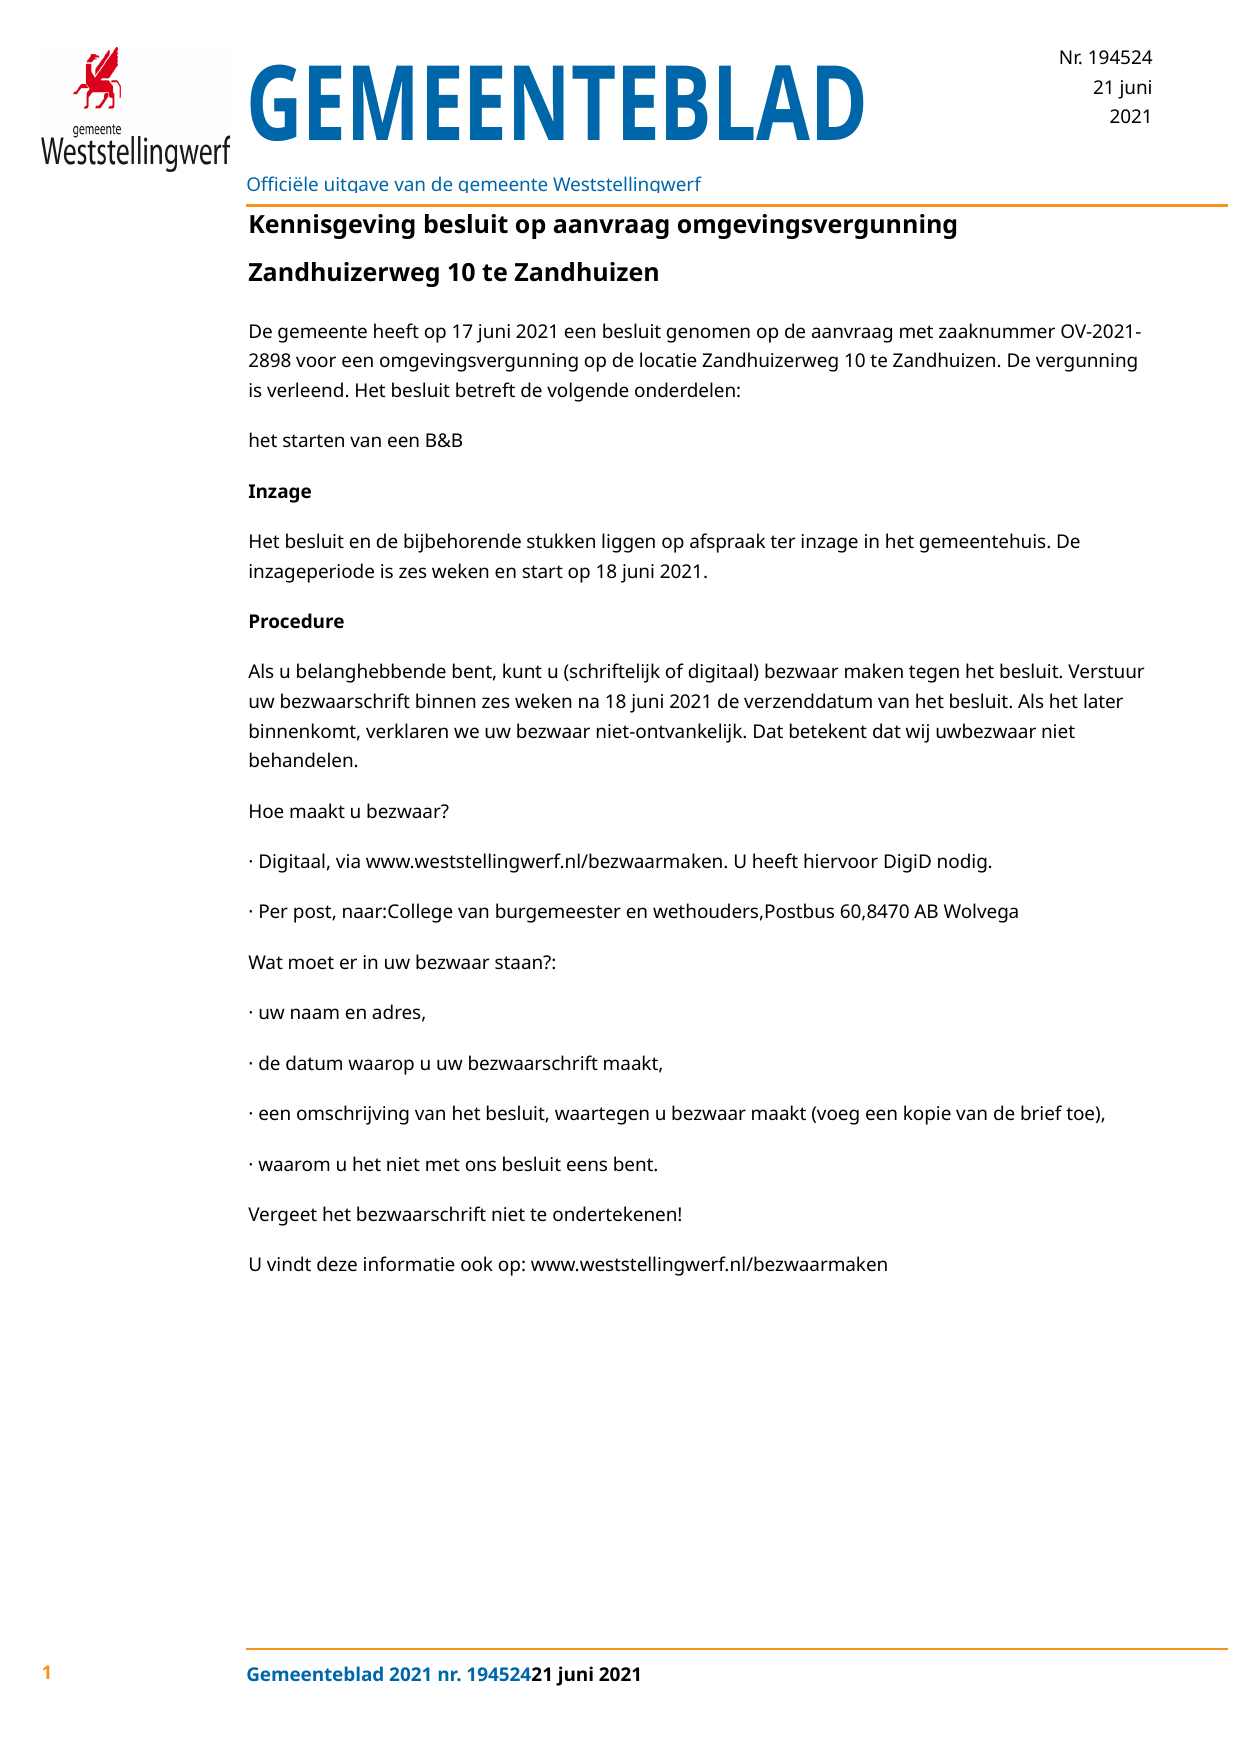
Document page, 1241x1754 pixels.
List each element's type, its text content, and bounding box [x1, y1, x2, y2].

text Vergeet het bezwaarschrift niet te ondertekenen! [248, 1201, 1152, 1227]
text De gemeente heeft op 17 juni 2021 een besluit genomen op de aanvraag met zaaknummer OV-2021-2898 voor een omgevingsvergunning op de locatie Zandhuizerweg 10 te Zandhuizen. De vergunning is verleend. Het besluit betreft de volgende onderdelen: [248, 318, 1152, 403]
text · waarom u het niet met ons besluit eens bent. [248, 1151, 1152, 1177]
text Wat moet er in uw bezwaar staan?: [248, 949, 1152, 975]
text · de datum waarop u uw bezwaarschrift maakt, [248, 1050, 1152, 1076]
text · Per post, naar:College van burgemeester en wethouders,Postbus 60,8470 AB Wolvega [248, 899, 1152, 924]
text Als u belanghebbende bent, kunt u (schriftelijk of digitaal) bezwaar maken tegen het besluit. Verstuur uw bezwaarschrift binnen zes weken na 18 juni 2021 de verzenddatum van het besluit. Als het later binnenkomt, verklaren we uw bezwaar niet-ontvankelijk. Dat betekent dat wij uwbezwaar niet behandelen. [248, 659, 1152, 773]
text Procedure [248, 608, 1152, 634]
text Kennisgeving besluit op aanvraag omgevingsvergunning Zandhuizerweg 10 te Zandhuizen [248, 207, 1152, 288]
text Hoe maakt u bezwaar? [248, 798, 1152, 824]
picture [41, 47, 231, 172]
text · uw naam en adres, [248, 999, 1152, 1025]
text het starten van een B&B [248, 427, 1152, 453]
text U vindt deze informatie ook op: www.weststellingwerf.nl/bezwaarmaken [248, 1252, 1152, 1277]
text Inzage [248, 478, 1152, 504]
text · Digitaal, via www.weststellingwerf.nl/bezwaarmaken. U heeft hiervoor DigiD nodig. [248, 848, 1152, 874]
text Het besluit en de bijbehorende stukken liggen op afspraak ter inzage in het gemeentehuis. De inzageperiode is zes weken en start op 18 juni 2021. [248, 528, 1152, 584]
text · een omschrijving van het besluit, waartegen u bezwaar maakt (voeg een kopie van de brief toe), [248, 1100, 1152, 1126]
